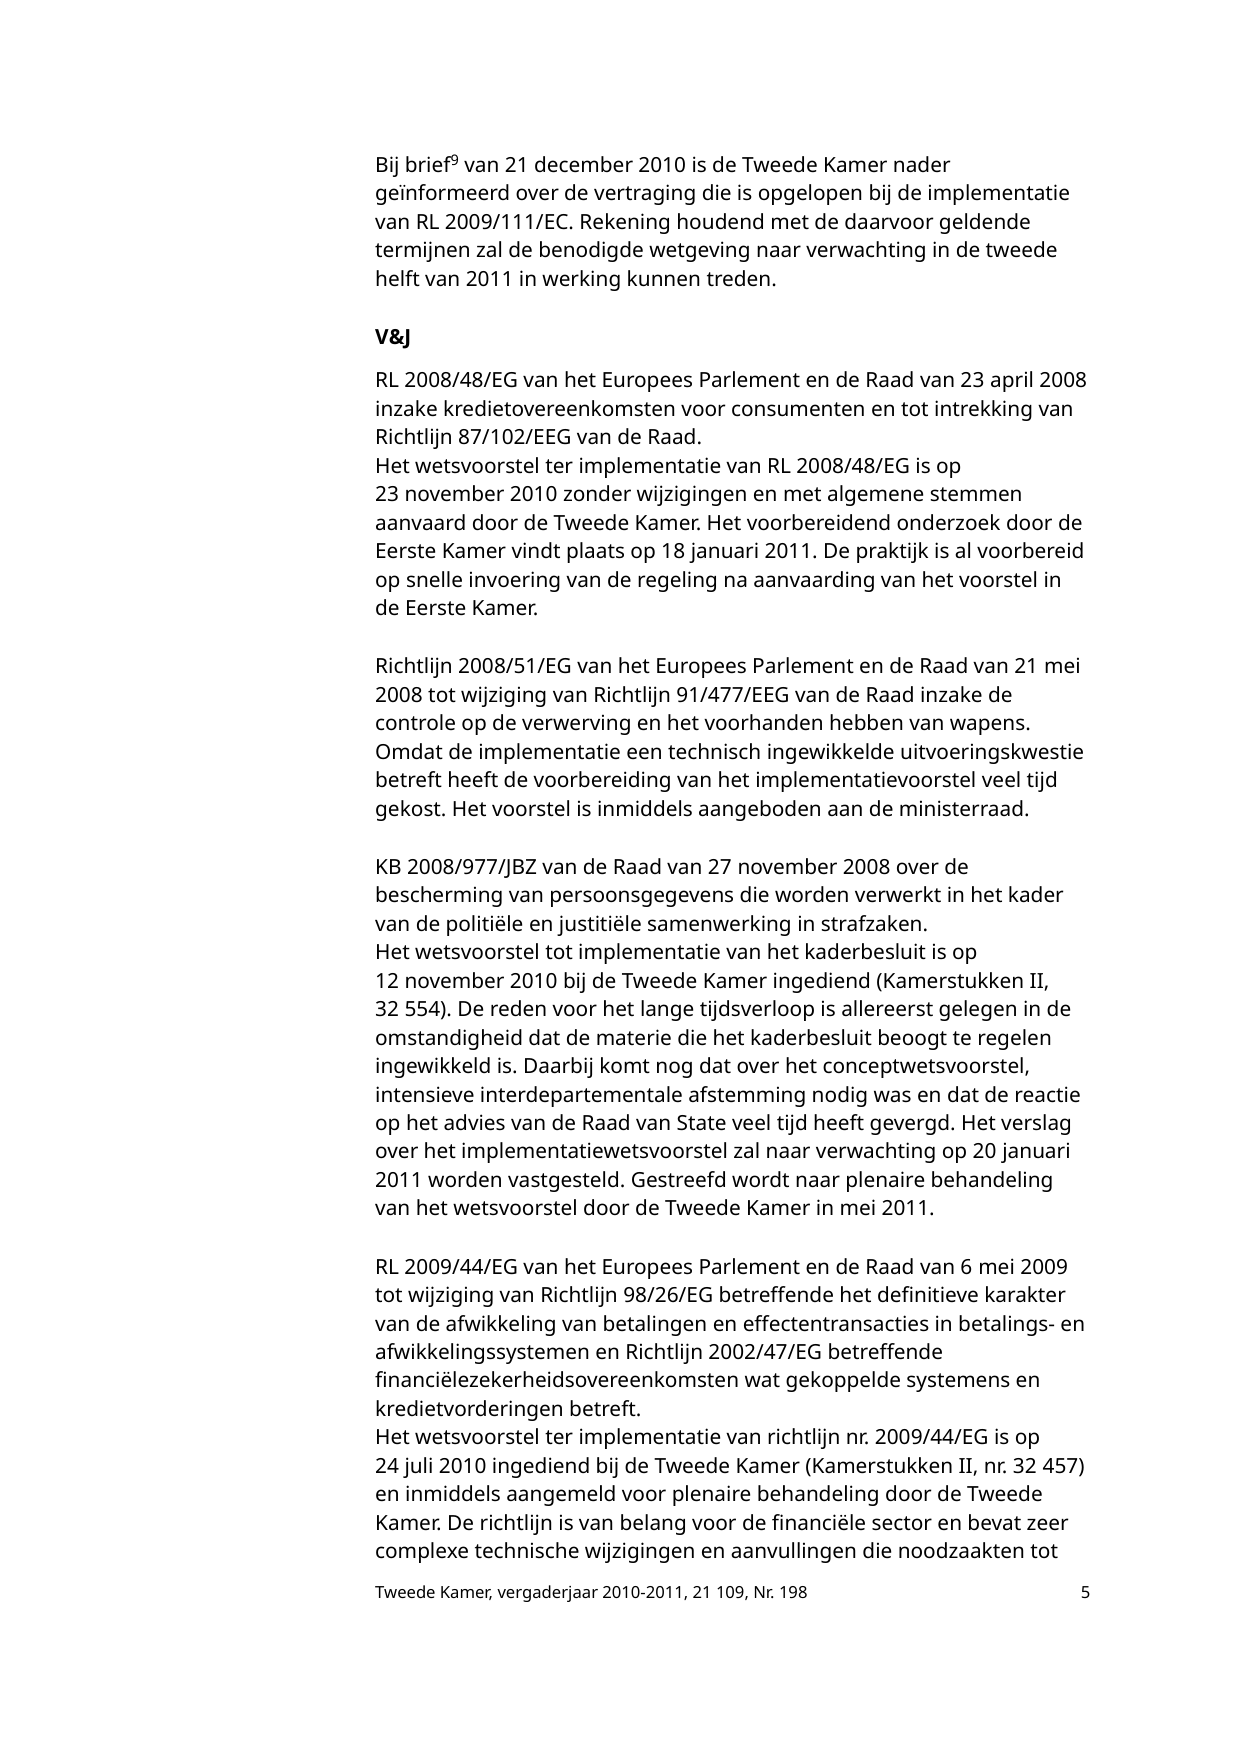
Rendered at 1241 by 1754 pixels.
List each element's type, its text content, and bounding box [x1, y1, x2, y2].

text RL 2009/44/EG van het Europees Parlement en de Raad van 6 mei 2009 tot wijziging van Richtlijn 98/26/EG betreffende het definitieve karakter van de afwikkeling van betalingen en effectentransacties in betalings- en afwikkelingssystemen en Richtlijn 2002/47/EG betreffende financiëlezekerheidsovereenkomsten wat gekoppelde systemens en kredietvorderingen betreft. [375, 1252, 1090, 1422]
text Omdat de implementatie een technisch ingewikkelde uitvoeringskwestie betreft heeft de voorbereiding van het implementatievoorstel veel tijd gekost. Het voorstel is inmiddels aangeboden aan de ministerraad. [375, 737, 1090, 822]
text Het wetsvoorstel ter implementatie van RL 2008/48/EG is op 23 november 2010 zonder wijzigingen en met algemene stemmen aanvaard door de Tweede Kamer. Het voorbereidend onderzoek door de Eerste Kamer vindt plaats op 18 januari 2011. De praktijk is al voorbereid op snelle invoering van de regeling na aanvaarding van het voorstel in de Eerste Kamer. [375, 451, 1090, 622]
text Richtlijn 2008/51/EG van het Europees Parlement en de Raad van 21 mei 2008 tot wijziging van Richtlijn 91/477/EEG van de Raad inzake de controle op de verwerving en het voorhanden hebben van wapens. [375, 652, 1090, 737]
text KB 2008/977/JBZ van de Raad van 27 november 2008 over de bescherming van persoonsgegevens die worden verwerkt in het kader van de politiële en justitiële samenwerking in strafzaken. [375, 852, 1090, 937]
text V&J [375, 322, 1090, 351]
text Het wetsvoorstel tot implementatie van het kaderbesluit is op 12 november 2010 bij de Tweede Kamer ingediend (Kamerstukken II, 32 554). De reden voor het lange tijdsverloop is allereerst gelegen in de omstandigheid dat de materie die het kaderbesluit beoogt te regelen ingewikkeld is. Daarbij komt nog dat over het conceptwetsvoorstel, intensieve interdepartementale afstemming nodig was en dat de reactie op het advies van de Raad van State veel tijd heeft gevergd. Het verslag over het implementatiewetsvoorstel zal naar verwachting op 20 januari 2011 worden vastgesteld. Gestreefd wordt naar plenaire behandeling van het wetsvoorstel door de Tweede Kamer in mei 2011. [375, 937, 1090, 1222]
text Het wetsvoorstel ter implementatie van richtlijn nr. 2009/44/EG is op 24 juli 2010 ingediend bij de Tweede Kamer (Kamerstukken II, nr. 32 457) en inmiddels aangemeld voor plenaire behandeling door de Tweede Kamer. De richtlijn is van belang voor de financiële sector en bevat zeer complexe technische wijzigingen en aanvullingen die noodzaakten tot [375, 1422, 1090, 1565]
text Bij brief9 van 21 december 2010 is de Tweede Kamer nader geïnformeerd over de vertraging die is opgelopen bij de implementatie van RL 2009/111/EC. Rekening houdend met de daarvoor geldende termijnen zal de benodigde wetgeving naar verwachting in de tweede helft van 2011 in werking kunnen treden. [375, 150, 1090, 292]
text RL 2008/48/EG van het Europees Parlement en de Raad van 23 april 2008 inzake kredietovereenkomsten voor consumenten en tot intrekking van Richtlijn 87/102/EEG van de Raad. [375, 366, 1090, 451]
